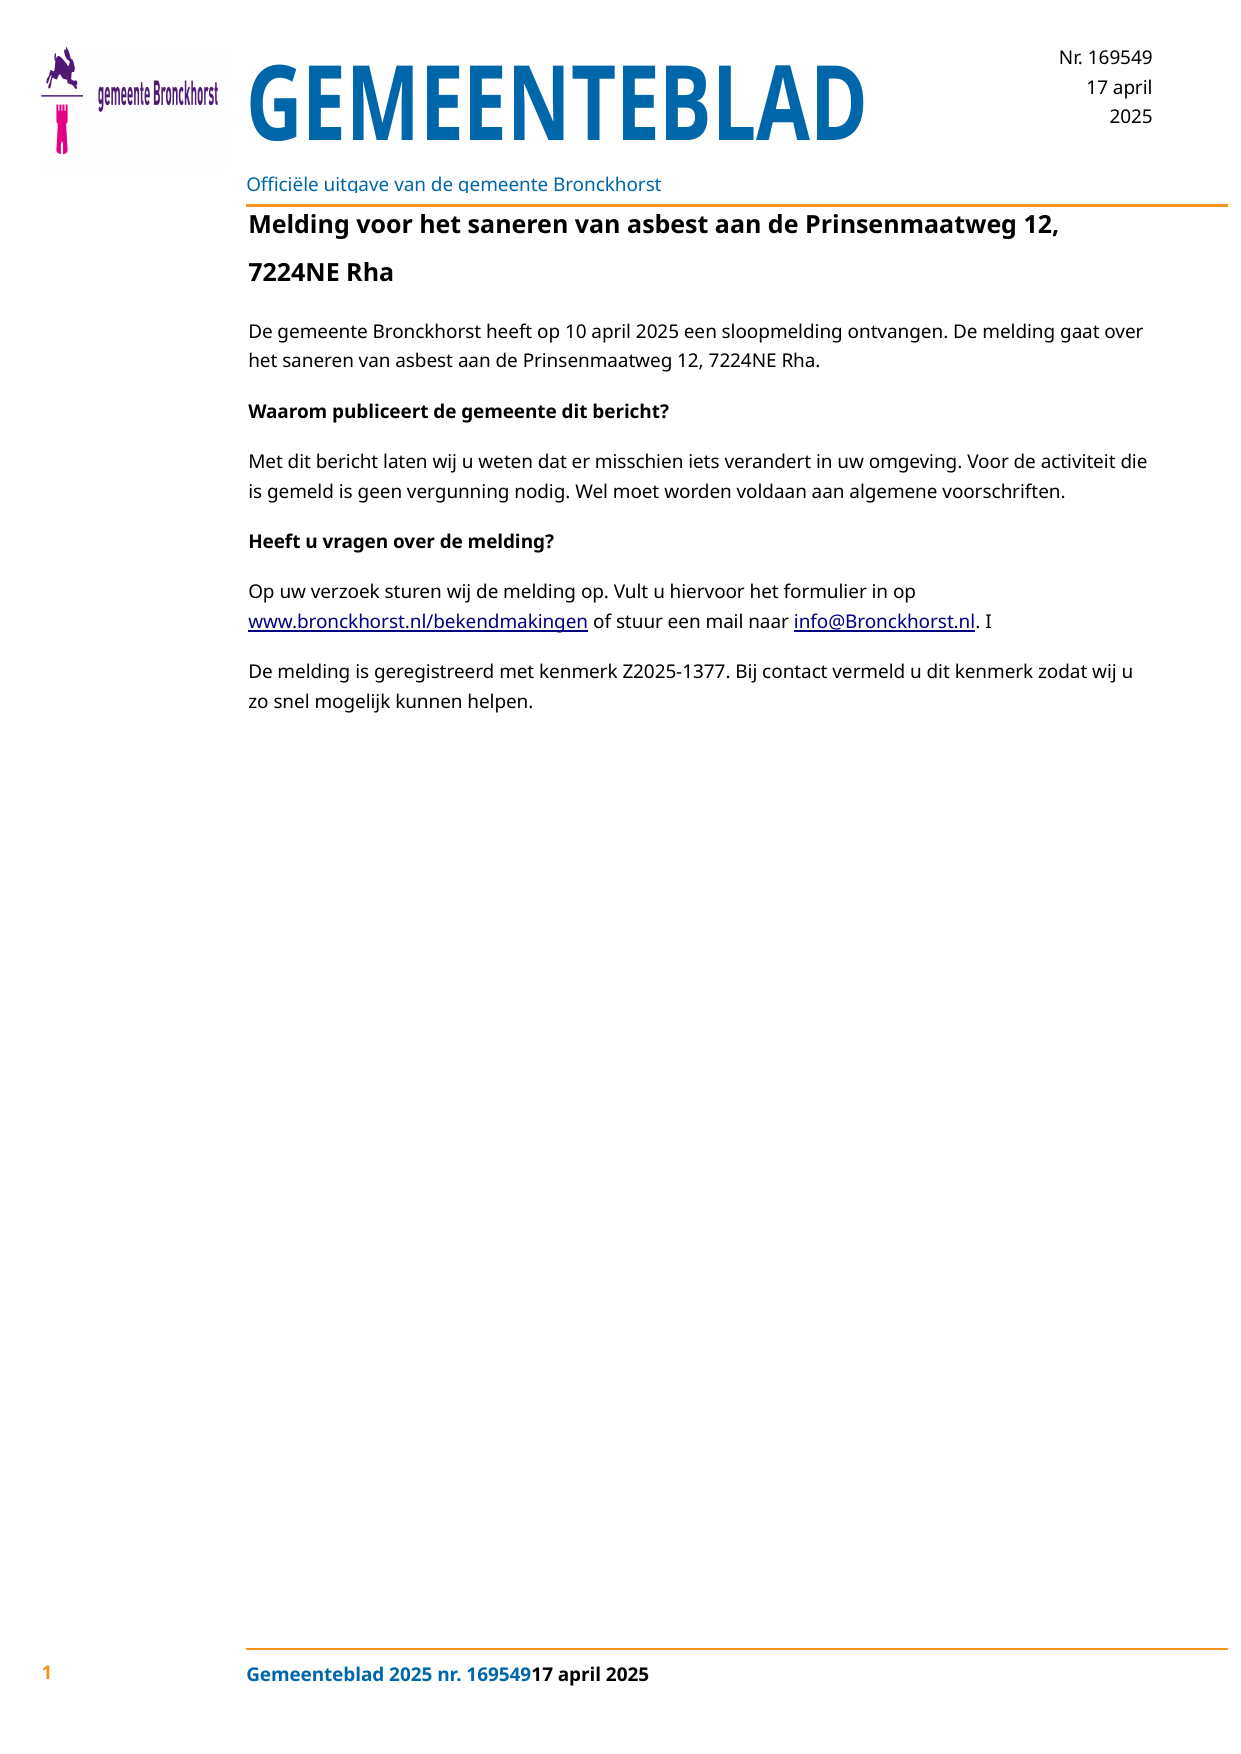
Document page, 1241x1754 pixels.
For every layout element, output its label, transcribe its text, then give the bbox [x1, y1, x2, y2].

text Waarom publiceert de gemeente dit bericht? [248, 398, 1152, 424]
text Melding voor het saneren van asbest aan de Prinsenmaatweg 12, 7224NE Rha [248, 207, 1152, 288]
text Heeft u vragen over de melding? [248, 528, 1152, 554]
text De melding is geregistreerd met kenmerk Z2025-1377. Bij contact vermeld u dit kenmerk zodat wij u zo snel mogelijk kunnen helpen. [248, 659, 1152, 714]
text Op uw verzoek sturen wij de melding op. Vult u hiervoor het formulier in op www.bronckhorst.nl/bekendmakingen of stuur een mail naar info@Bronckhorst.nl. I [248, 579, 1152, 634]
picture [41, 47, 231, 172]
text De gemeente Bronckhorst heeft op 10 april 2025 een sloopmelding ontvangen. De melding gaat over het saneren van asbest aan de Prinsenmaatweg 12, 7224NE Rha. [248, 318, 1152, 373]
text Met dit bericht laten wij u weten dat er misschien iets verandert in uw omgeving. Voor de activiteit die is gemeld is geen vergunning nodig. Wel moet worden voldaan aan algemene voorschriften. [248, 448, 1152, 504]
